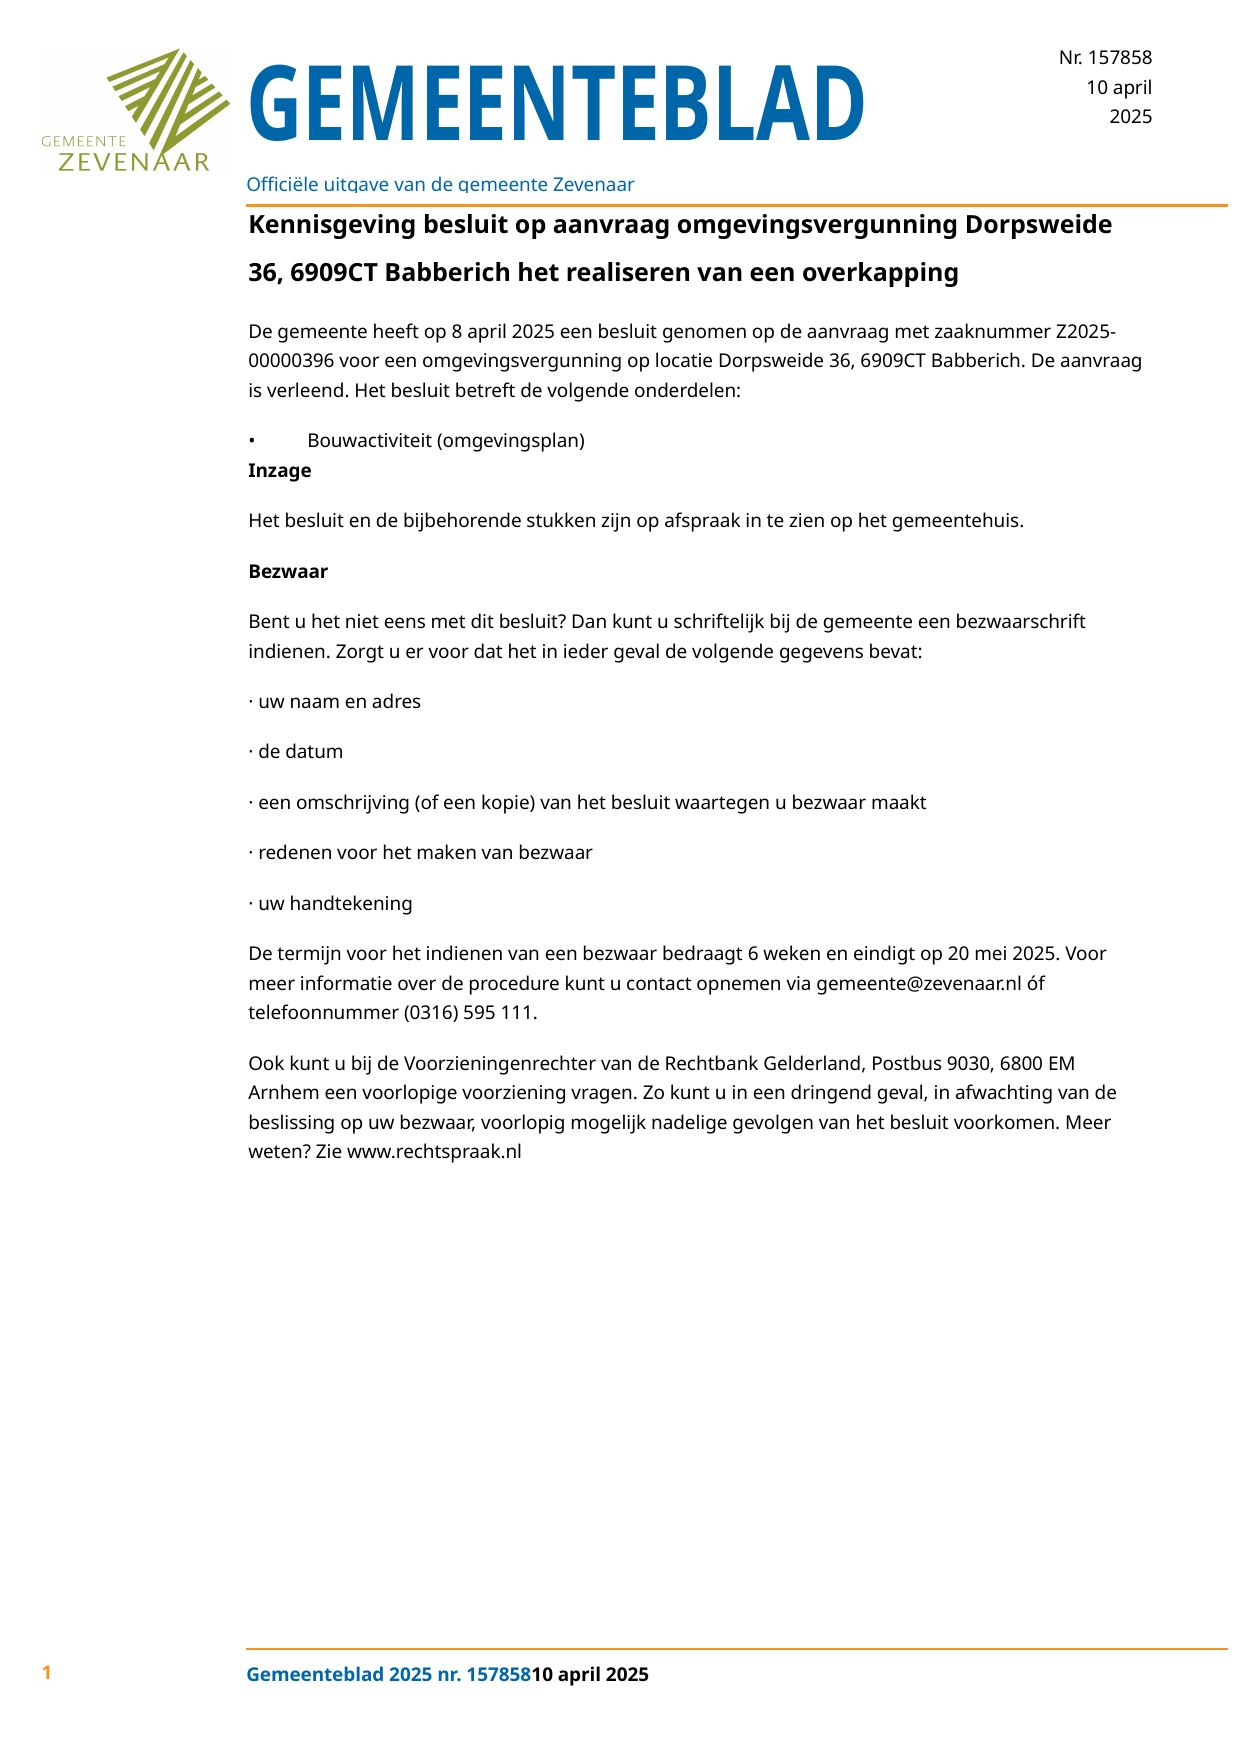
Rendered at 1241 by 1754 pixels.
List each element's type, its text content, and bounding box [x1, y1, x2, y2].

picture [41, 47, 231, 172]
text Ook kunt u bij de Voorzieningenrechter van de Rechtbank Gelderland, Postbus 9030, 6800 EM Arnhem een voorlopige voorziening vragen. Zo kunt u in een dringend geval, in afwachting van de beslissing op uw bezwaar, voorlopig mogelijk nadelige gevolgen van het besluit voorkomen. Meer weten? Zie www.rechtspraak.nl [248, 1050, 1152, 1164]
text · redenen voor het maken van bezwaar [248, 839, 1152, 865]
text · een omschrijving (of een kopie) van het besluit waartegen u bezwaar maakt [248, 789, 1152, 815]
text Bent u het niet eens met dit besluit? Dan kunt u schriftelijk bij de gemeente een bezwaarschrift indienen. Zorgt u er voor dat het in ieder geval de volgende gegevens bevat: [248, 608, 1152, 664]
text · uw handtekening [248, 890, 1152, 916]
text Het besluit en de bijbehorende stukken zijn op afspraak in te zien op het gemeentehuis. [248, 507, 1152, 533]
text De termijn voor het indienen van een bezwaar bedraagt 6 weken en eindigt op 20 mei 2025. Voor meer informatie over de procedure kunt u contact opnemen via gemeente@zevenaar.nl óf telefoonnummer (0316) 595 111. [248, 940, 1152, 1025]
text Bezwaar [248, 558, 1152, 584]
text Inzage [248, 457, 1152, 483]
list Bouwactiviteit (omgevingsplan) [248, 427, 1152, 453]
text De gemeente heeft op 8 april 2025 een besluit genomen op de aanvraag met zaaknummer Z2025-00000396 voor een omgevingsvergunning op locatie Dorpsweide 36, 6909CT Babberich. De aanvraag is verleend. Het besluit betreft de volgende onderdelen: [248, 318, 1152, 403]
text · uw naam en adres [248, 688, 1152, 714]
text Kennisgeving besluit op aanvraag omgevingsvergunning Dorpsweide 36, 6909CT Babberich het realiseren van een overkapping [248, 207, 1152, 288]
text · de datum [248, 739, 1152, 764]
